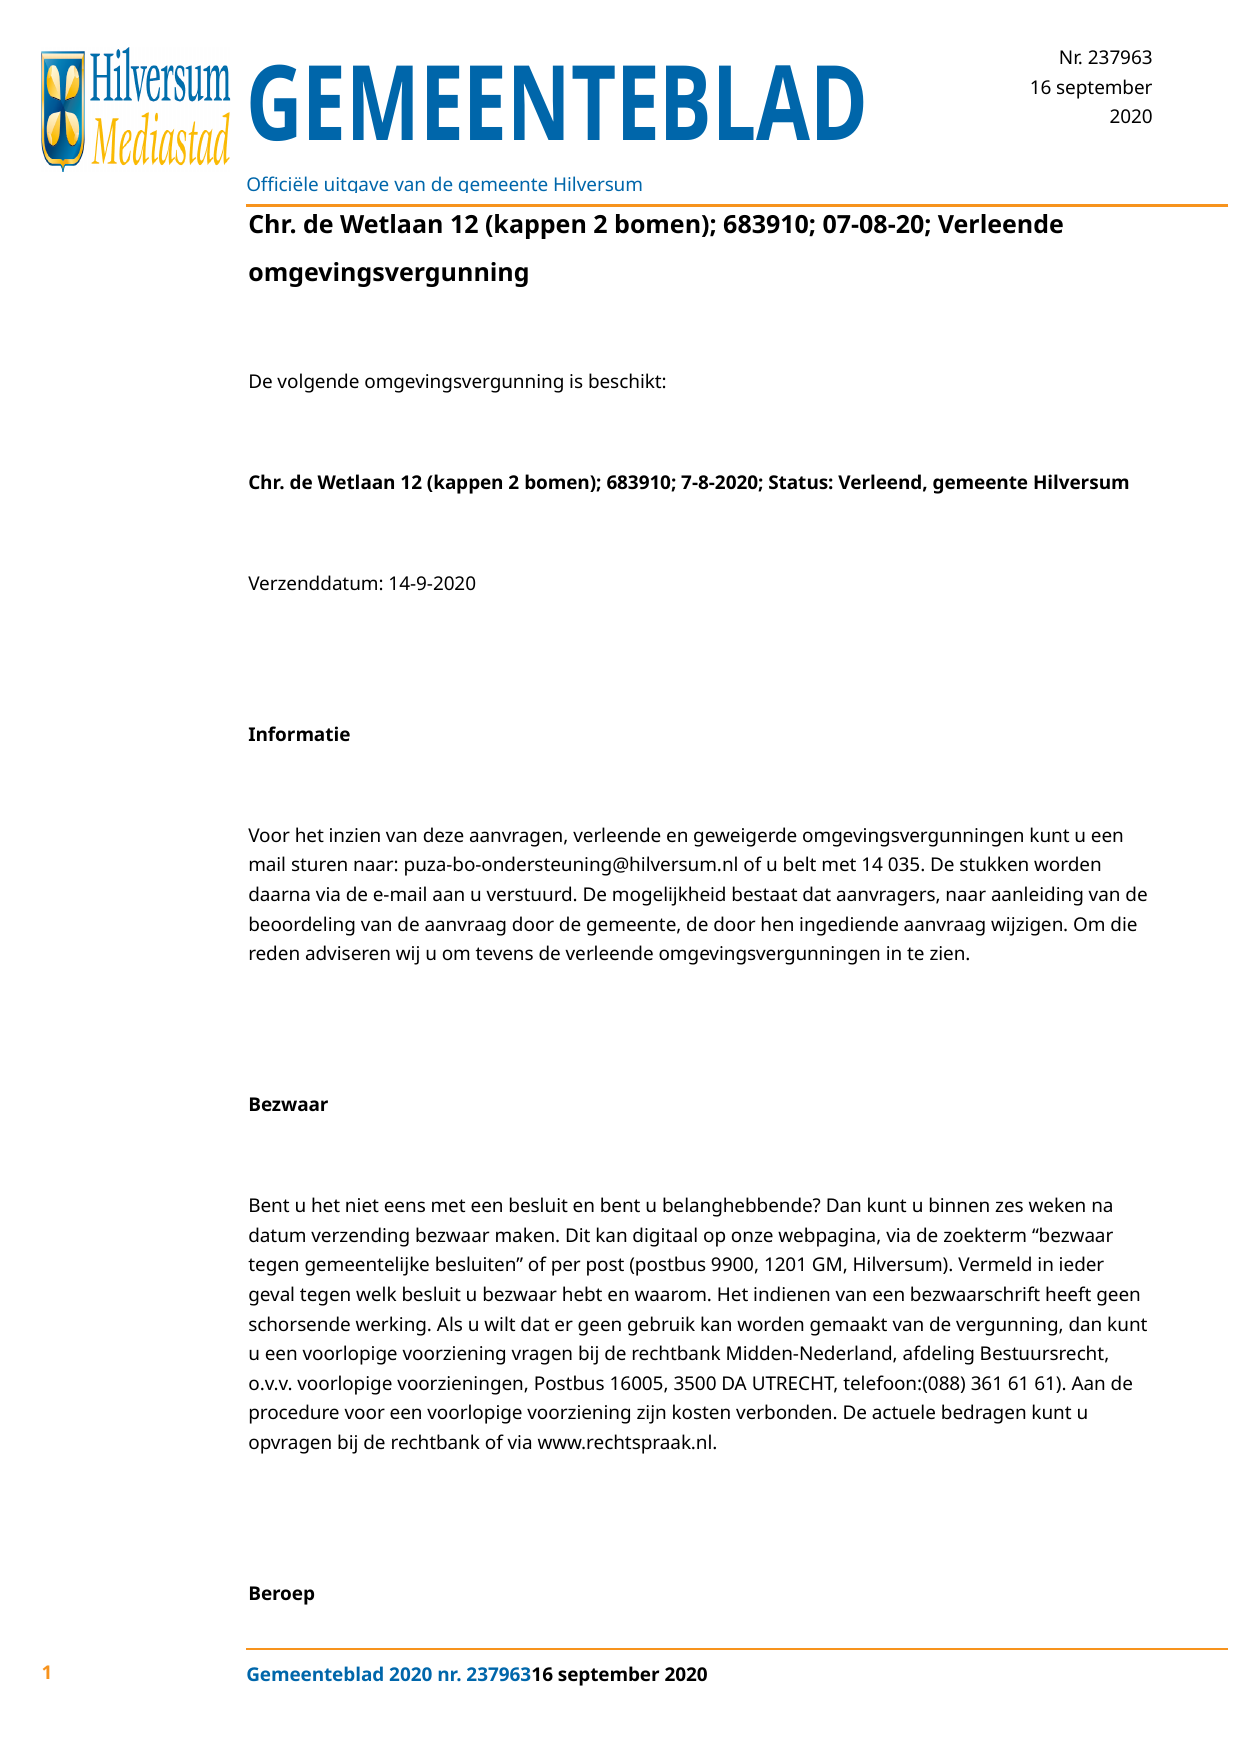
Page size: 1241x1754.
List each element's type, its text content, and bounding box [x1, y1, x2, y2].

text Beroep [248, 1580, 1152, 1606]
text Chr. de Wetlaan 12 (kappen 2 bomen); 683910; 07-08-20; Verleende omgevingsvergunning [248, 207, 1152, 288]
text Informatie [248, 721, 1152, 747]
text Verzenddatum: 14-9-2020 [248, 570, 1152, 596]
text Bezwaar [248, 1092, 1152, 1117]
text Voor het inzien van deze aanvragen, verleende en geweigerde omgevingsvergunningen kunt u een mail sturen naar: puza-bo-ondersteuning@hilversum.nl of u belt met 14 035. De stukken worden daarna via de e-mail aan u verstuurd. De mogelijkheid bestaat dat aanvragers, naar aanleiding van de beoordeling van de aanvraag door de gemeente, de door hen ingediende aanvraag wijzigen. Om die reden adviseren wij u om tevens de verleende omgevingsvergunningen in te zien. [248, 822, 1152, 966]
text Chr. de Wetlaan 12 (kappen 2 bomen); 683910; 7-8-2020; Status: Verleend, gemeente Hilversum [248, 469, 1152, 495]
picture [41, 47, 231, 172]
text Bent u het niet eens met een besluit en bent u belanghebbende? Dan kunt u binnen zes weken na datum verzending bezwaar maken. Dit kan digitaal op onze webpagina, via de zoekterm “bezwaar tegen gemeentelijke besluiten” of per post (postbus 9900, 1201 GM, Hilversum). Vermeld in ieder geval tegen welk besluit u bezwaar hebt en waarom. Het indienen van een bezwaarschrift heeft geen schorsende werking. Als u wilt dat er geen gebruik kan worden gemaakt van de vergunning, dan kunt u een voorlopige voorziening vragen bij de rechtbank Midden-Nederland, afdeling Bestuursrecht, o.v.v. voorlopige voorzieningen, Postbus 16005, 3500 DA UTRECHT, telefoon:(088) 361 61 61). Aan de procedure voor een voorlopige voorziening zijn kosten verbonden. De actuele bedragen kunt u opvragen bij de rechtbank of via www.rechtspraak.nl. [248, 1192, 1152, 1455]
text De volgende omgevingsvergunning is beschikt: [248, 368, 1152, 394]
